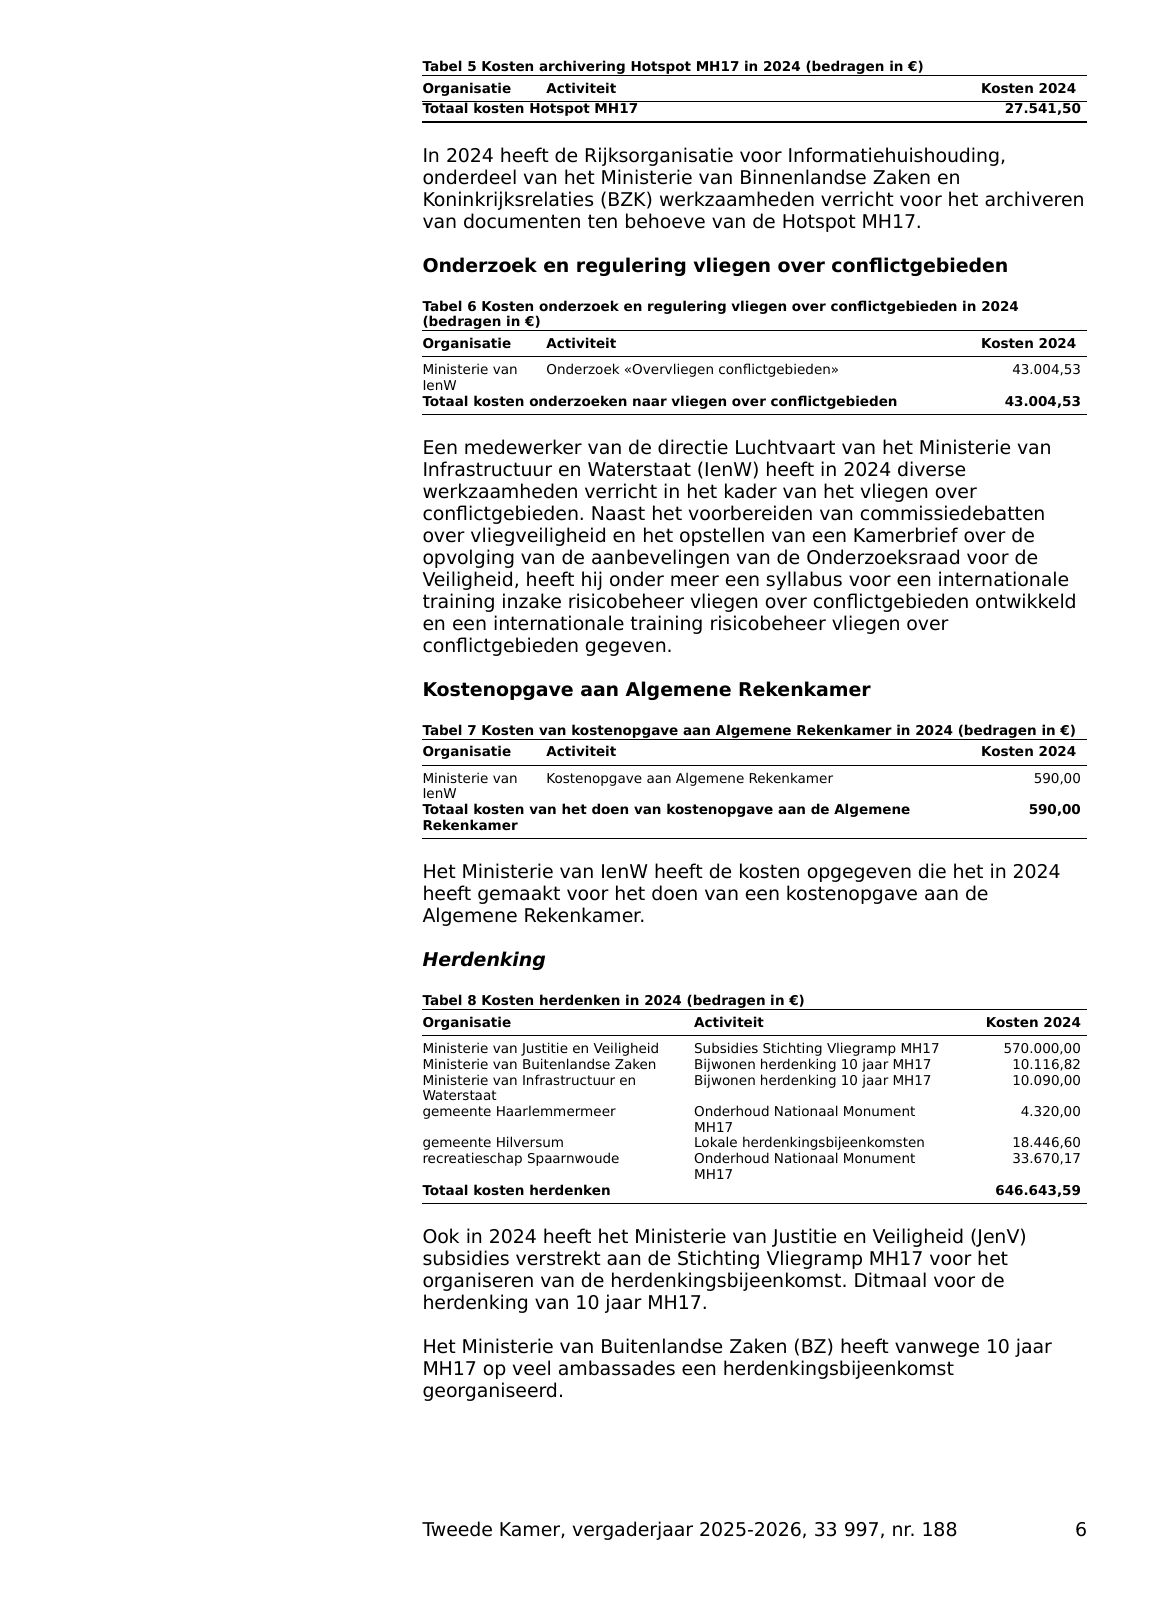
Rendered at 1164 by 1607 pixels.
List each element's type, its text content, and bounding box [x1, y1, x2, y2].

table_cell Kosten 2024 [954, 740, 1087, 765]
table_cell Ministerie van IenW [422, 766, 540, 802]
table_cell 590,00 [954, 802, 1087, 838]
table_cell Organisatie [422, 76, 540, 101]
table_cell Organisatie [422, 331, 540, 356]
text Een medewerker van de directie Luchtvaart van het Ministerie van Infrastructuur en Waterstaat (IenW) heeft in 2024 diverse werkzaamheden verricht in het kader van het vliegen over conflictgebieden. Naast het voorbereiden van commissiedebatten over vliegveiligheid en het opstellen van een Kamerbrief over de opvolging van de aanbevelingen van de Onderzoeksraad voor de Veiligheid, heeft hij onder meer een syllabus voor een internationale training inzake risicobeheer vliegen over conflictgebieden ontwikkeld en een internationale training risicobeheer vliegen over conflictgebieden gegeven. [422, 437, 1087, 657]
table_cell Onderhoud Nationaal Monument MH17 [688, 1104, 954, 1135]
table_cell Ministerie van IenW [422, 357, 540, 393]
table_cell Kostenopgave aan Algemene Rekenkamer [540, 766, 954, 802]
table_header Tabel 6 Kosten onderzoek en regulering vliegen over conflictgebieden in 2024 (bedragen in €) [422, 299, 1087, 330]
table_cell Bijwonen herdenking 10 jaar MH17 [688, 1057, 954, 1072]
table_cell recreatieschap Spaarnwoude [422, 1151, 688, 1182]
table_header Tabel 7 Kosten van kostenopgave aan Algemene Rekenkamer in 2024 (bedragen in €) [422, 723, 1087, 738]
table_cell Organisatie [422, 740, 540, 765]
table_cell Activiteit [540, 331, 954, 356]
table_cell 646.643,59 [954, 1183, 1087, 1203]
table_cell Ministerie van Infrastructuur en Waterstaat [422, 1072, 688, 1104]
table_cell Lokale herdenkingsbijeenkomsten [688, 1135, 954, 1151]
table_cell Onderzoek «Overvliegen conflictgebieden» [540, 357, 954, 393]
table_cell [688, 1183, 954, 1203]
table_cell Subsidies Stichting Vliegramp MH17 [688, 1036, 954, 1057]
table_cell 10.116,82 [954, 1057, 1087, 1072]
table_cell Kosten 2024 [954, 1010, 1087, 1035]
text Ook in 2024 heeft het Ministerie van Justitie en Veiligheid (JenV) subsidies verstrekt aan de Stichting Vliegramp MH17 voor het organiseren van de herdenkingsbijeenkomst. Ditmaal voor de herdenking van 10 jaar MH17. [422, 1226, 1087, 1314]
table_cell Activiteit [688, 1010, 954, 1035]
table_cell Totaal kosten onderzoeken naar vliegen over conflictgebieden [422, 393, 954, 414]
table_cell 43.004,53 [954, 393, 1087, 414]
table_header Tabel 5 Kosten archivering Hotspot MH17 in 2024 (bedragen in €) [422, 59, 1087, 75]
table_cell 43.004,53 [954, 357, 1087, 393]
subtitle Onderzoek en regulering vliegen over conflictgebieden [422, 255, 1087, 277]
table_cell Kosten 2024 [954, 76, 1087, 101]
text In 2024 heeft de Rijksorganisatie voor Informatiehuishouding, onderdeel van het Ministerie van Binnenlandse Zaken en Koninkrijksrelaties (BZK) werkzaamheden verricht voor het archiveren van documenten ten behoeve van de Hotspot MH17. [422, 144, 1087, 232]
table_cell Onderhoud Nationaal Monument MH17 [688, 1151, 954, 1182]
table_cell 33.670,17 [954, 1151, 1087, 1182]
table_cell Ministerie van Buitenlandse Zaken [422, 1057, 688, 1072]
table_cell Totaal kosten herdenken [422, 1183, 688, 1203]
subtitle Herdenking [422, 949, 1087, 971]
table_cell Activiteit [540, 76, 954, 101]
table_cell 18.446,60 [954, 1135, 1087, 1151]
table_cell Kosten 2024 [954, 331, 1087, 356]
text Het Ministerie van IenW heeft de kosten opgegeven die het in 2024 heeft gemaakt voor het doen van een kostenopgave aan de Algemene Rekenkamer. [422, 861, 1087, 927]
subtitle Kostenopgave aan Algemene Rekenkamer [422, 679, 1087, 701]
table_cell gemeente Haarlemmermeer [422, 1104, 688, 1135]
table_cell Bijwonen herdenking 10 jaar MH17 [688, 1072, 954, 1104]
table_cell 10.090,00 [954, 1072, 1087, 1104]
table_cell Organisatie [422, 1010, 688, 1035]
table_cell Totaal kosten Hotspot MH17 [422, 102, 954, 121]
table_cell 590,00 [954, 766, 1087, 802]
table_cell Activiteit [540, 740, 954, 765]
table_cell 27.541,50 [954, 102, 1087, 121]
table_cell 4.320,00 [954, 1104, 1087, 1135]
table_cell 570.000,00 [954, 1036, 1087, 1057]
text Het Ministerie van Buitenlandse Zaken (BZ) heeft vanwege 10 jaar MH17 op veel ambassades een herdenkingsbijeenkomst georganiseerd. [422, 1336, 1087, 1402]
table_cell Totaal kosten van het doen van kostenopgave aan de Algemene Rekenkamer [422, 802, 954, 838]
table_cell Ministerie van Justitie en Veiligheid [422, 1036, 688, 1057]
table_cell gemeente Hilversum [422, 1135, 688, 1151]
table_header Tabel 8 Kosten herdenken in 2024 (bedragen in €) [422, 993, 1087, 1009]
